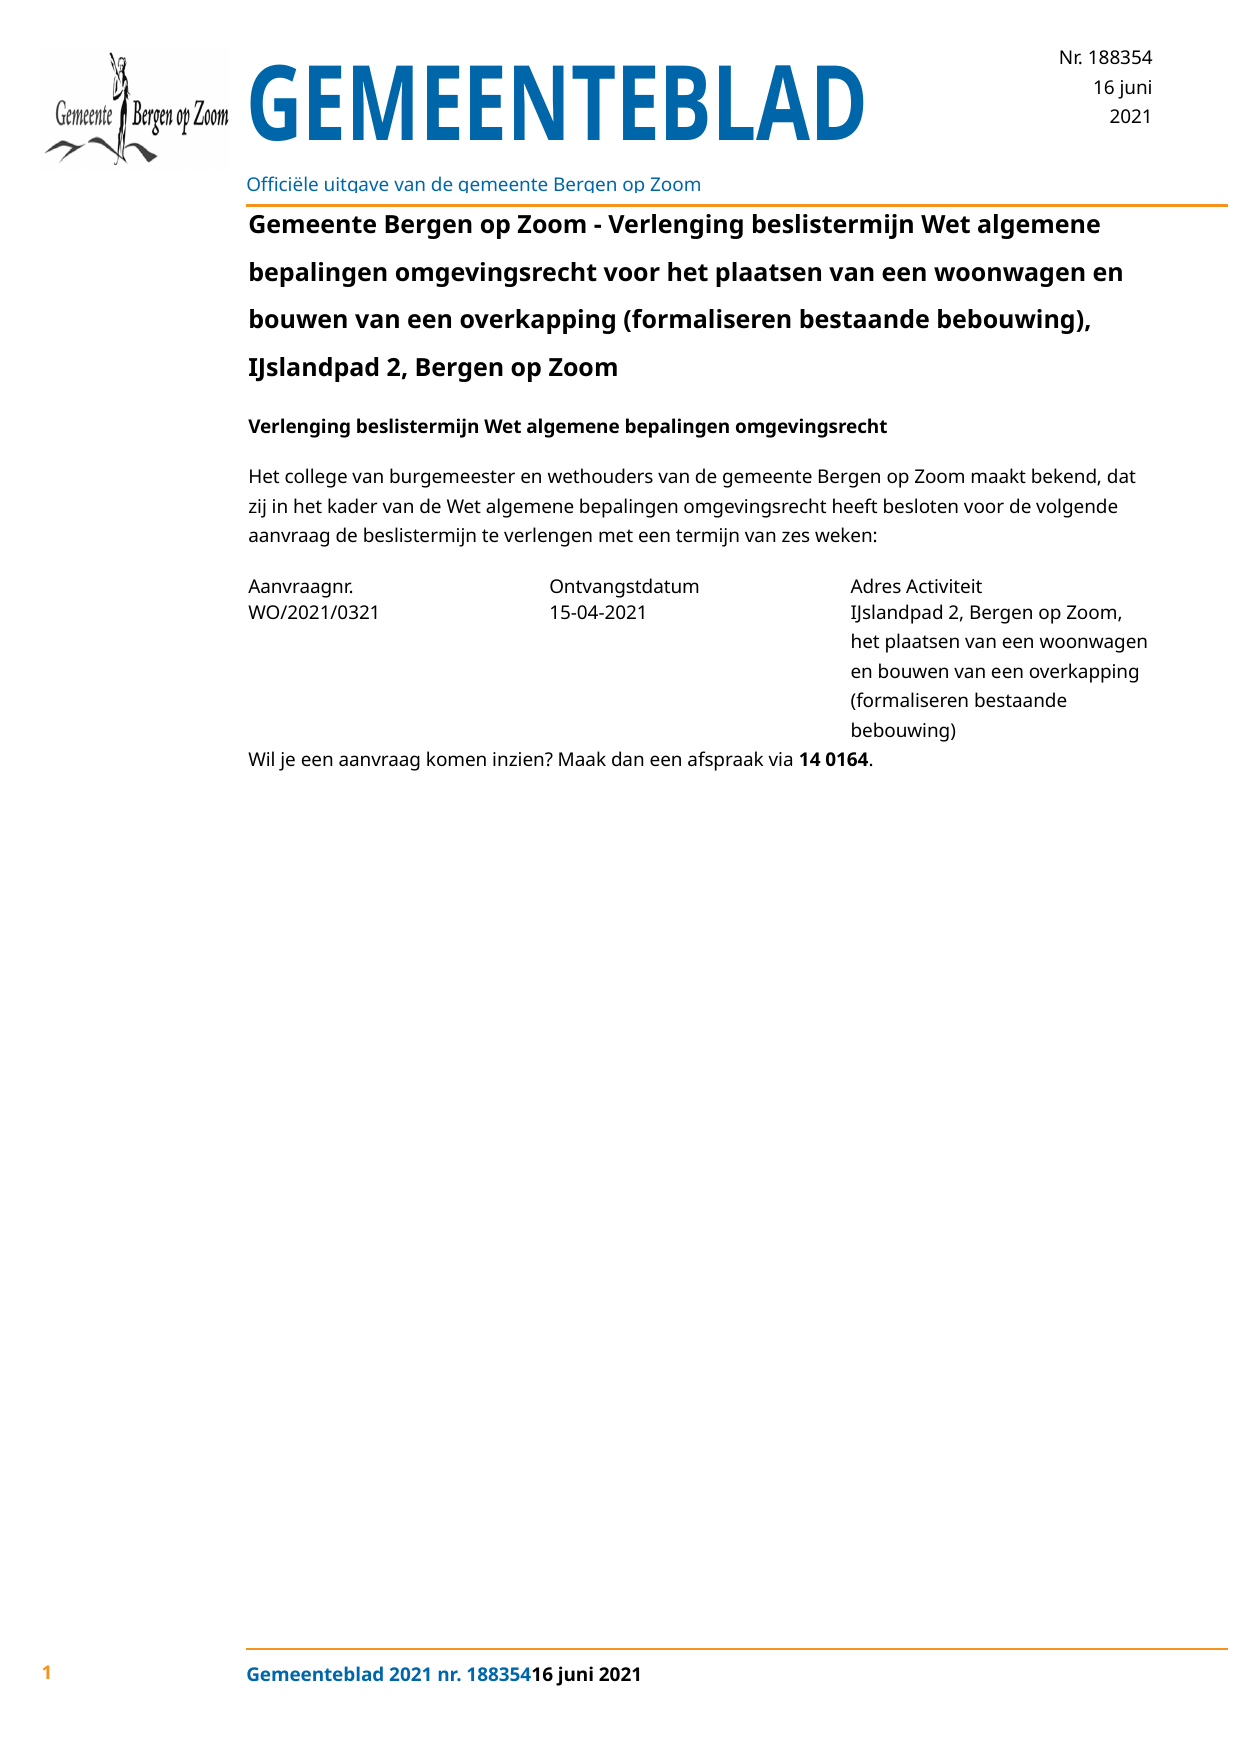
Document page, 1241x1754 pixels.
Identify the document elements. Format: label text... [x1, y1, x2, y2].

text Verlenging beslistermijn Wet algemene bepalingen omgevingsrecht [248, 413, 1152, 439]
text Het college van burgemeester en wethouders van de gemeente Bergen op Zoom maakt bekend, dat zij in het kader van de Wet algemene bepalingen omgevingsrecht heeft besloten voor de volgende aanvraag de beslistermijn te verlengen met een termijn van zes weken: [248, 463, 1152, 548]
table_cell WO/2021/0321 [248, 599, 549, 743]
text Wil je een aanvraag komen inzien? Maak dan een afspraak via 14 0164. [248, 746, 1152, 772]
table_header Ontvangstdatum [549, 573, 850, 599]
table_cell IJslandpad 2, Bergen op Zoom, het plaatsen van een woonwagen en bouwen van een overkapping (formaliseren bestaande bebouwing) [850, 599, 1152, 743]
table_header Aanvraagnr. [248, 573, 549, 599]
table_header Adres Activiteit [850, 573, 1152, 599]
table_cell 15-04-2021 [549, 599, 850, 743]
text Gemeente Bergen op Zoom - Verlenging beslistermijn Wet algemene bepalingen omgevingsrecht voor het plaatsen van een woonwagen en bouwen van een overkapping (formaliseren bestaande bebouwing), IJslandpad 2, Bergen op Zoom [248, 207, 1152, 384]
picture [41, 47, 231, 172]
